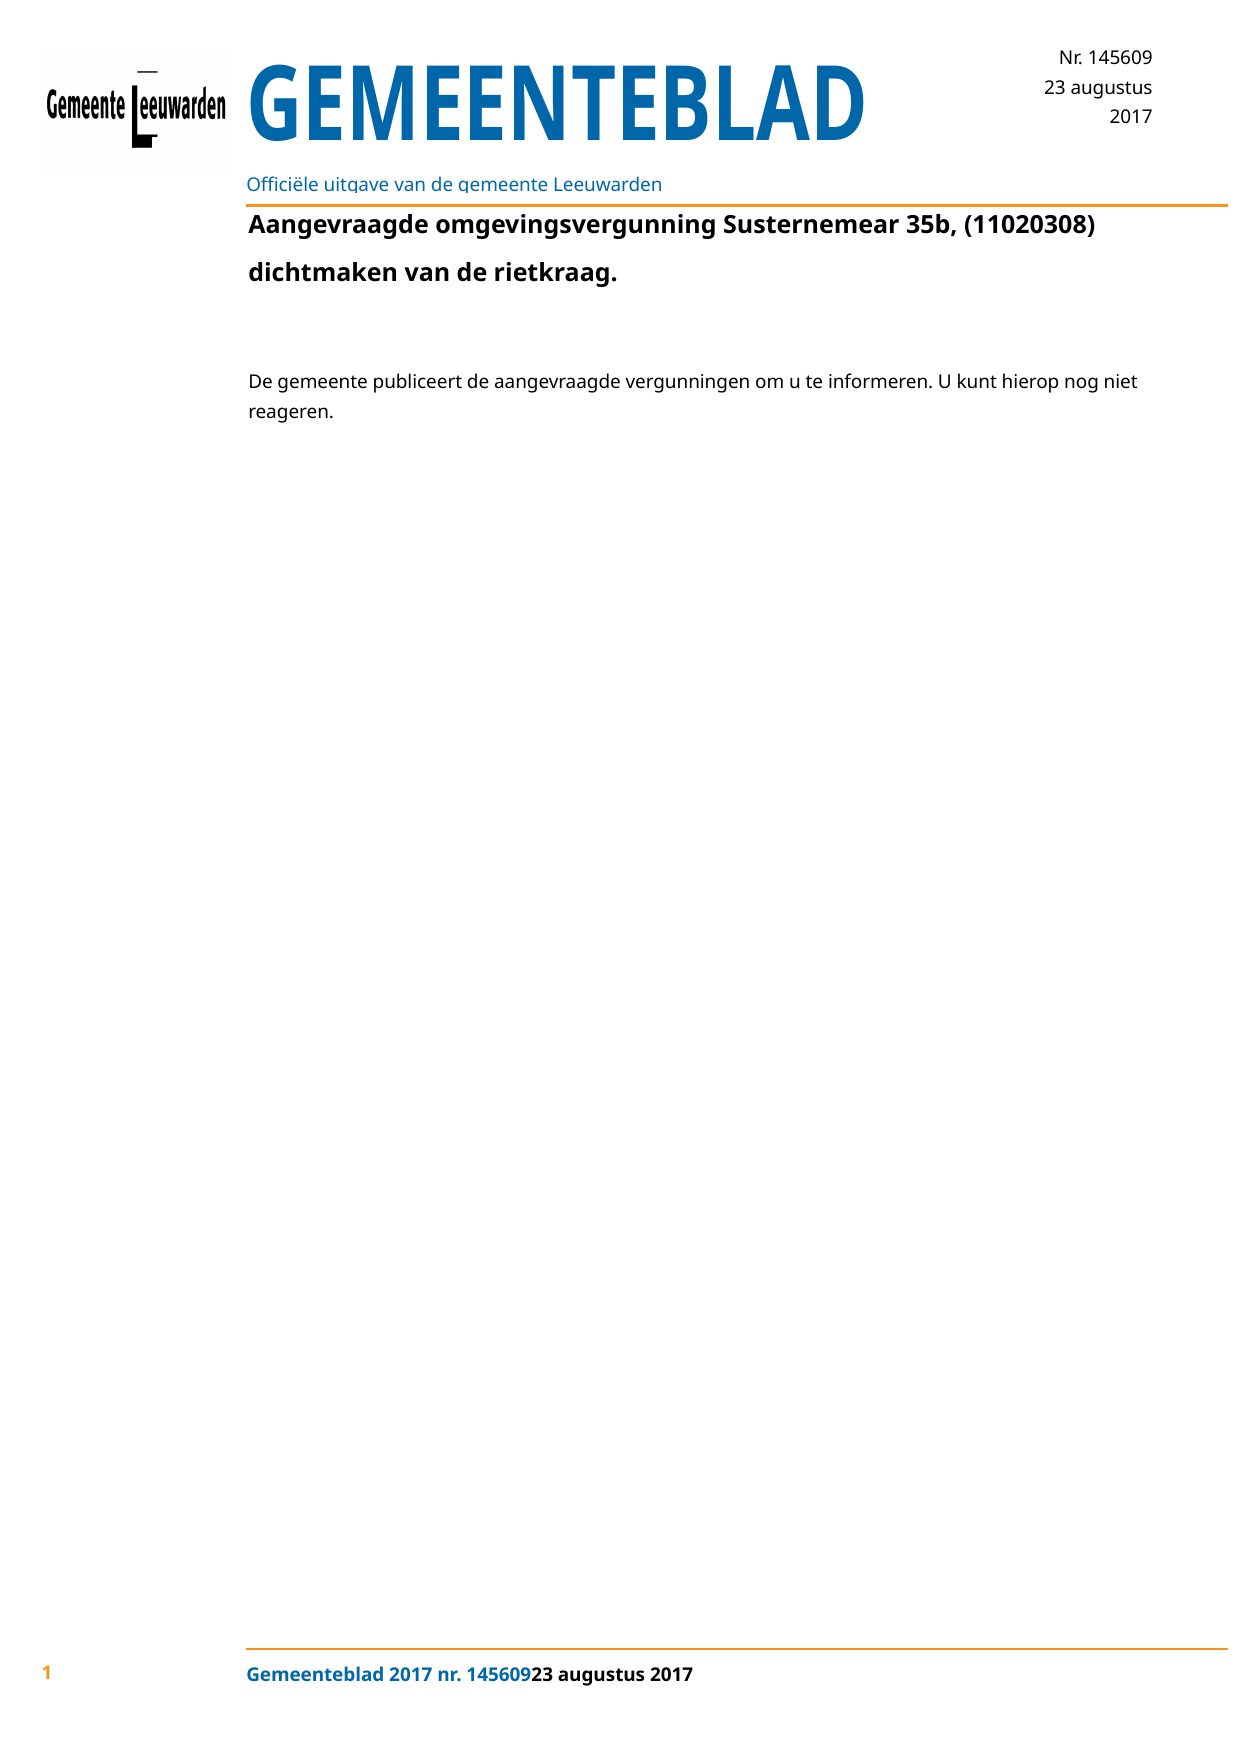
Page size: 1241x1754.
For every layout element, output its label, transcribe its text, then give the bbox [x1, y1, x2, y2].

picture [41, 47, 231, 172]
text De gemeente publiceert de aangevraagde vergunningen om u te informeren. U kunt hierop nog niet reageren. [248, 368, 1152, 424]
text Aangevraagde omgevingsvergunning Susternemear 35b, (11020308) dichtmaken van de rietkraag. [248, 207, 1152, 288]
